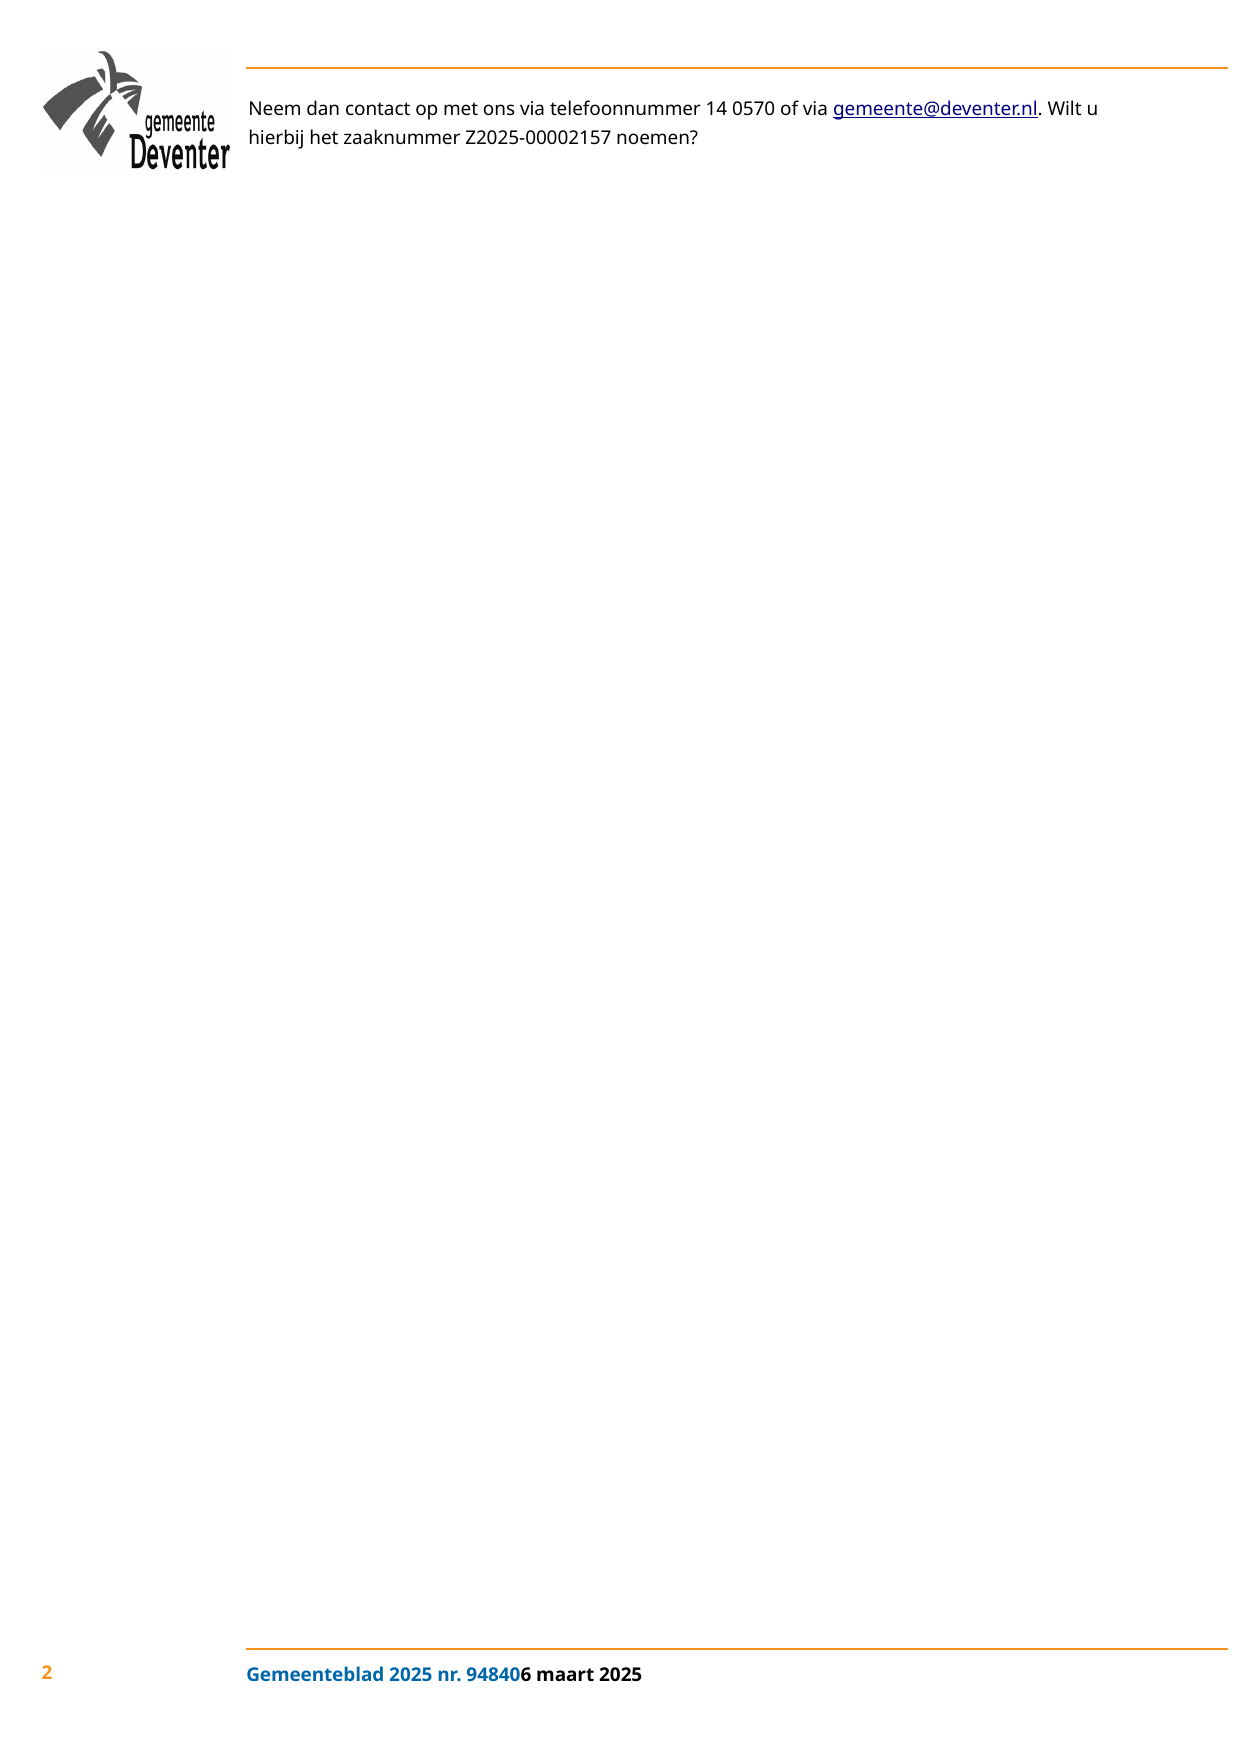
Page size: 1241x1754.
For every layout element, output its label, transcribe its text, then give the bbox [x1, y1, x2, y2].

picture [41, 47, 231, 172]
text Neem dan contact op met ons via telefoonnummer 14 0570 of via gemeente@deventer.nl. Wilt u hierbij het zaaknummer Z2025-00002157 noemen? [248, 95, 1152, 150]
